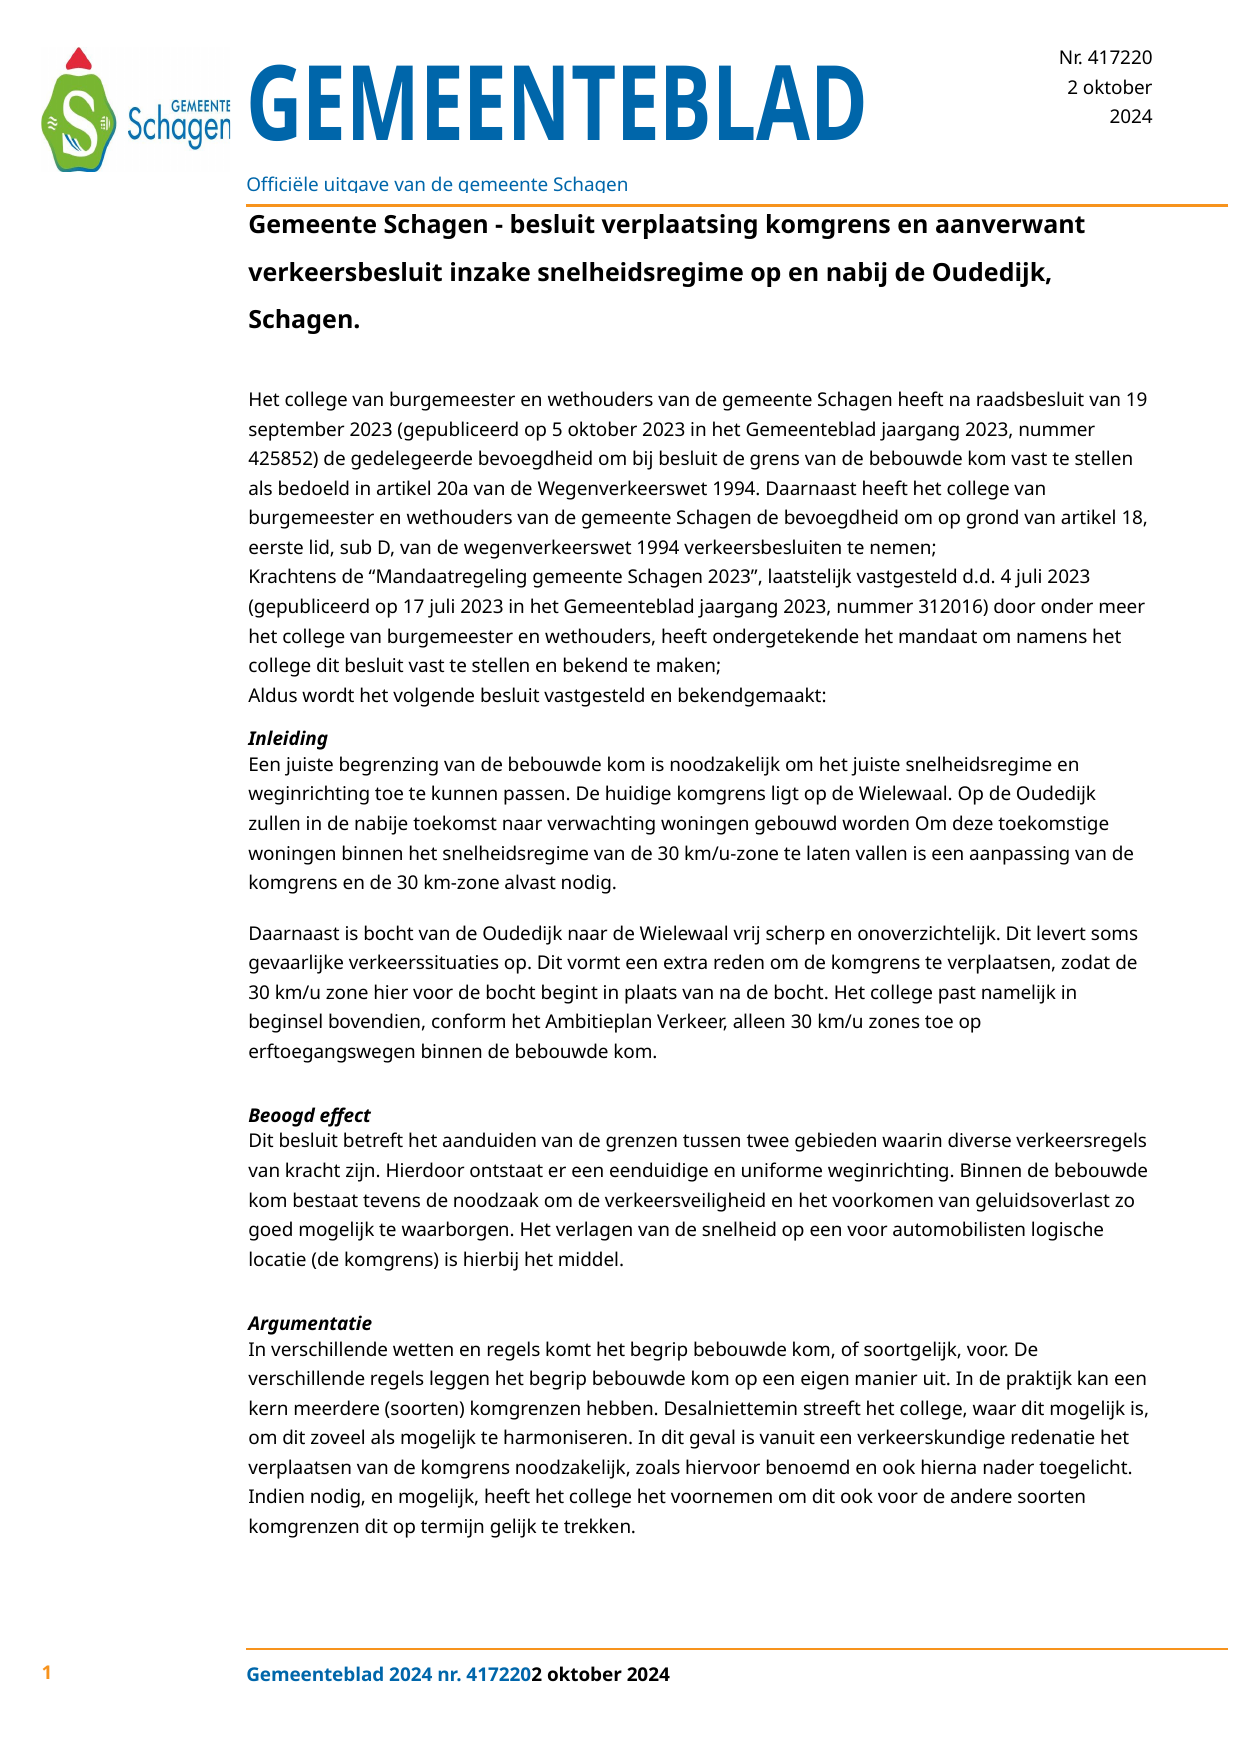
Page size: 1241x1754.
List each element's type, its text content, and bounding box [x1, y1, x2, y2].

text Beoogd effect [248, 1102, 1152, 1128]
text Een juiste begrenzing van de bebouwde kom is noodzakelijk om het juiste snelheidsregime en weginrichting toe te kunnen passen. De huidige komgrens ligt op de Wielewaal. Op de Oudedijk zullen in de nabije toekomst naar verwachting woningen gebouwd worden Om deze toekomstige woningen binnen het snelheidsregime van de 30 km/u-zone te laten vallen is een aanpassing van de komgrens en de 30 km-zone alvast nodig. [248, 751, 1152, 895]
text In verschillende wetten en regels komt het begrip bebouwde kom, of soortgelijk, voor. De verschillende regels leggen het begrip bebouwde kom op een eigen manier uit. In de praktijk kan een kern meerdere (soorten) komgrenzen hebben. Desalniettemin streeft het college, waar dit mogelijk is, om dit zoveel als mogelijk te harmoniseren. In dit geval is vanuit een verkeerskundige redenatie het verplaatsen van de komgrens noodzakelijk, zoals hiervoor benoemd en ook hierna nader toegelicht. Indien nodig, en mogelijk, heeft het college het voornemen om dit ook voor de andere soorten komgrenzen dit op termijn gelijk te trekken. [248, 1336, 1152, 1539]
text Argumentatie [248, 1310, 1152, 1336]
text Dit besluit betreft het aanduiden van de grenzen tussen twee gebieden waarin diverse verkeersregels van kracht zijn. Hierdoor ontstaat er een eenduidige en uniforme weginrichting. Binnen de bebouwde kom bestaat tevens de noodzaak om de verkeersveiligheid en het voorkomen van geluidsoverlast zo goed mogelijk te waarborgen. Het verlagen van de snelheid op een voor automobilisten logische locatie (de komgrens) is hierbij het middel. [248, 1128, 1152, 1272]
text Het college van burgemeester en wethouders van de gemeente Schagen heeft na raadsbesluit van 19 september 2023 (gepubliceerd op 5 oktober 2023 in het Gemeenteblad jaargang 2023, nummer 425852) de gedelegeerde bevoegdheid om bij besluit de grens van de bebouwde kom vast te stellen als bedoeld in artikel 20a van de Wegenverkeerswet 1994. Daarnaast heeft het college van burgemeester en wethouders van de gemeente Schagen de bevoegdheid om op grond van artikel 18, eerste lid, sub D, van de wegenverkeerswet 1994 verkeersbesluiten te nemen; [248, 386, 1152, 560]
text Krachtens de “Mandaatregeling gemeente Schagen 2023”, laatstelijk vastgesteld d.d. 4 juli 2023 (gepubliceerd op 17 juli 2023 in het Gemeenteblad jaargang 2023, nummer 312016) door onder meer het college van burgemeester en wethouders, heeft ondergetekende het mandaat om namens het college dit besluit vast te stellen en bekend te maken; [248, 564, 1152, 678]
picture [41, 47, 231, 172]
text Daarnaast is bocht van de Oudedijk naar de Wielewaal vrij scherp en onoverzichtelijk. Dit levert soms gevaarlijke verkeerssituaties op. Dit vormt een extra reden om de komgrens te verplaatsen, zodat de 30 km/u zone hier voor de bocht begint in plaats van na de bocht. Het college past namelijk in beginsel bovendien, conform het Ambitieplan Verkeer, alleen 30 km/u zones toe op erftoegangswegen binnen de bebouwde kom. [248, 920, 1152, 1064]
text Inleiding [248, 725, 1152, 751]
text Aldus wordt het volgende besluit vastgesteld en bekendgemaakt: [248, 682, 1152, 708]
text Gemeente Schagen - besluit verplaatsing komgrens en aanverwant verkeersbesluit inzake snelheidsregime op en nabij de Oudedijk, Schagen. [248, 207, 1152, 336]
